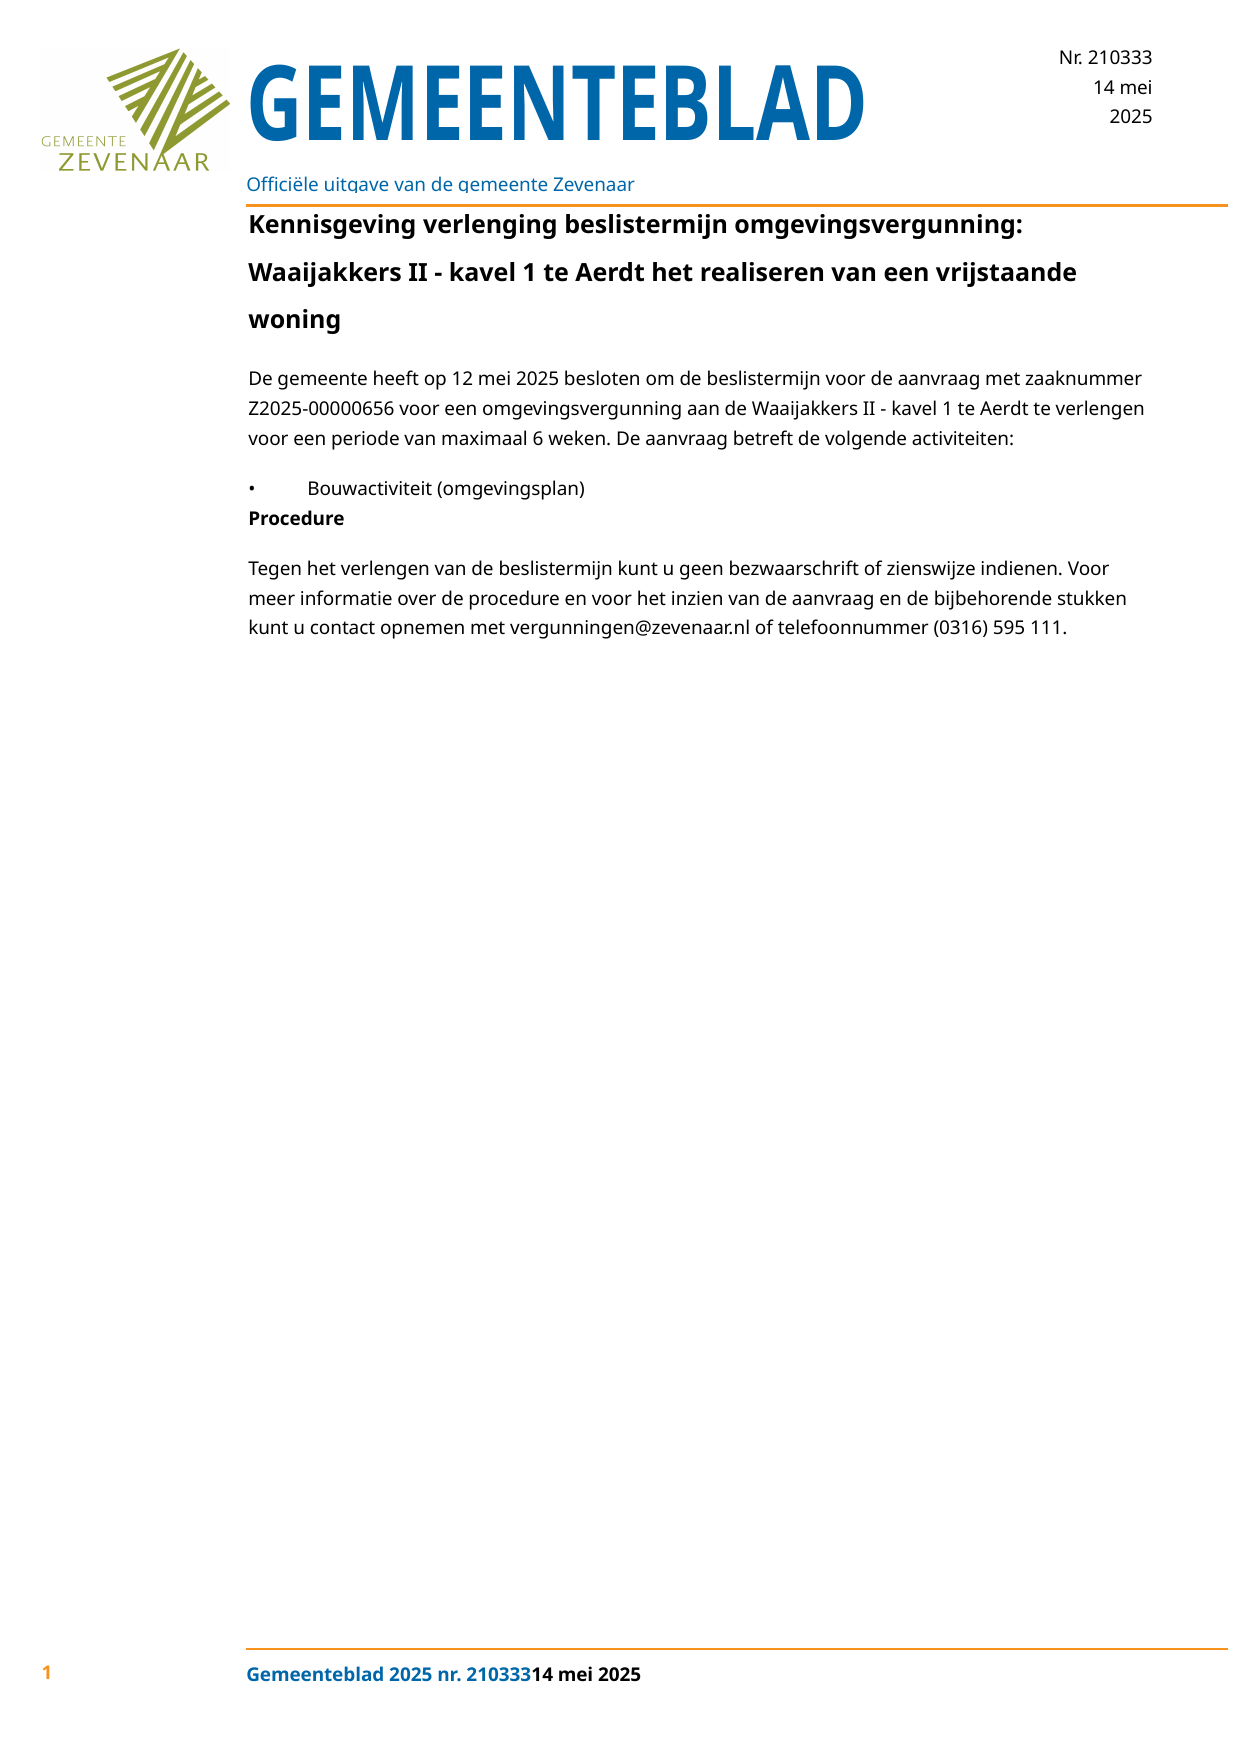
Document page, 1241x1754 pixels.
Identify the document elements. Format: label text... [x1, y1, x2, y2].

picture [41, 47, 231, 172]
text Tegen het verlengen van de beslistermijn kunt u geen bezwaarschrift of zienswijze indienen. Voor meer informatie over de procedure en voor het inzien van de aanvraag en de bijbehorende stukken kunt u contact opnemen met vergunningen@zevenaar.nl of telefoonnummer (0316) 595 111. [248, 555, 1152, 640]
list Bouwactiviteit (omgevingsplan) [248, 475, 1152, 501]
text Procedure [248, 505, 1152, 530]
text De gemeente heeft op 12 mei 2025 besloten om de beslistermijn voor de aanvraag met zaaknummer Z2025-00000656 voor een omgevingsvergunning aan de Waaijakkers II - kavel 1 te Aerdt te verlengen voor een periode van maximaal 6 weken. De aanvraag betreft de volgende activiteiten: [248, 366, 1152, 450]
text Kennisgeving verlenging beslistermijn omgevingsvergunning: Waaijakkers II - kavel 1 te Aerdt het realiseren van een vrijstaande woning [248, 207, 1152, 336]
